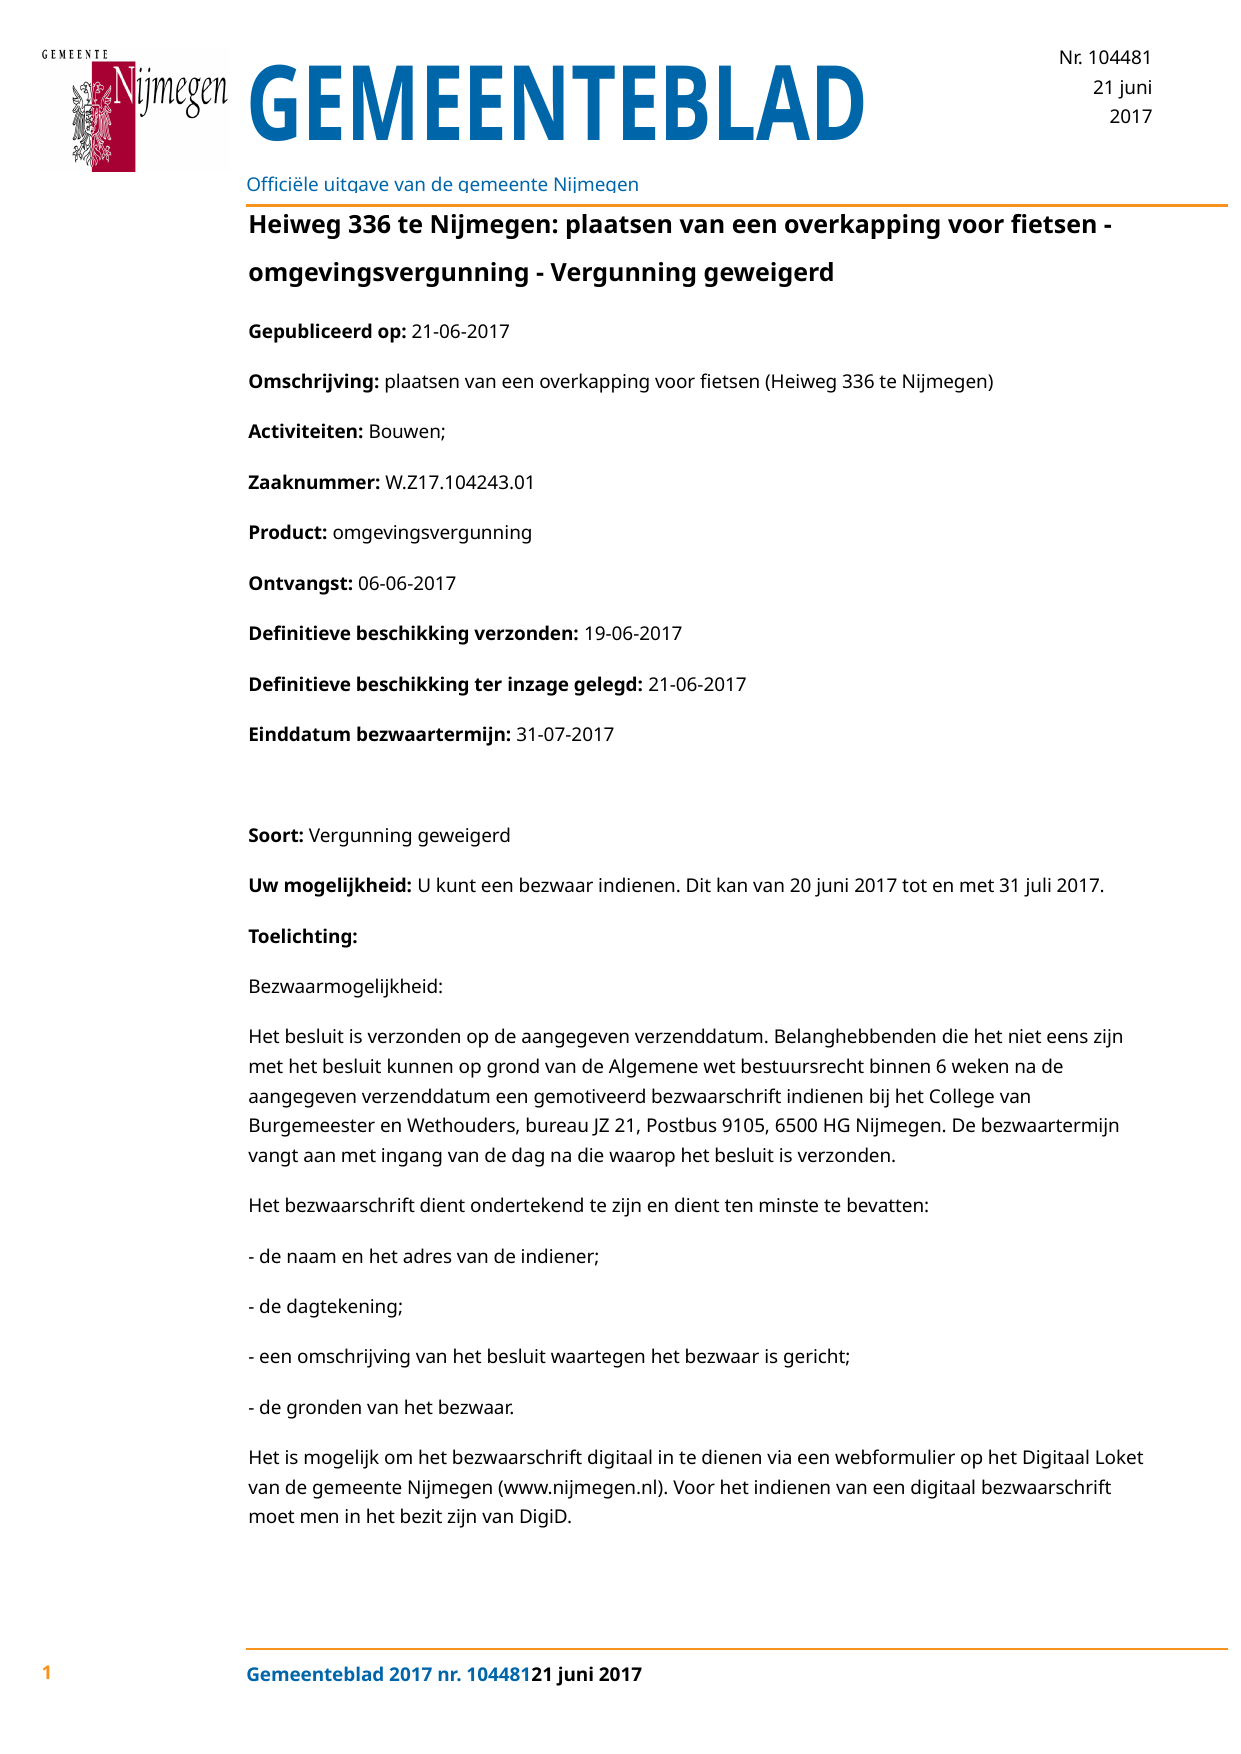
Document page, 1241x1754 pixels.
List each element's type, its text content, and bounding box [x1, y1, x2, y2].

text Ontvangst: 06-06-2017 [248, 570, 1152, 596]
text Activiteiten: Bouwen; [248, 419, 1152, 444]
text Bezwaarmogelijkheid: [248, 973, 1152, 999]
picture [41, 47, 231, 172]
text - de gronden van het bezwaar. [248, 1394, 1152, 1420]
text Het is mogelijk om het bezwaarschrift digitaal in te dienen via een webformulier op het Digitaal Loket van de gemeente Nijmegen (www.nijmegen.nl). Voor het indienen van een digitaal bezwaarschrift moet men in het bezit zijn van DigiD. [248, 1444, 1152, 1529]
text Gepubliceerd op: 21-06-2017 [248, 318, 1152, 344]
text Omschrijving: plaatsen van een overkapping voor fietsen (Heiweg 336 te Nijmegen) [248, 368, 1152, 394]
text Heiweg 336 te Nijmegen: plaatsen van een overkapping voor fietsen - omgevingsvergunning - Vergunning geweigerd [248, 207, 1152, 288]
text Soort: Vergunning geweigerd [248, 822, 1152, 848]
text Einddatum bezwaartermijn: 31-07-2017 [248, 721, 1152, 747]
text Uw mogelijkheid: U kunt een bezwaar indienen. Dit kan van 20 juni 2017 tot en met 31 juli 2017. [248, 872, 1152, 898]
text - een omschrijving van het besluit waartegen het bezwaar is gericht; [248, 1344, 1152, 1369]
text - de dagtekening; [248, 1293, 1152, 1319]
text - de naam en het adres van de indiener; [248, 1243, 1152, 1269]
text Definitieve beschikking verzonden: 19-06-2017 [248, 620, 1152, 646]
text Het bezwaarschrift dient ondertekend te zijn en dient ten minste te bevatten: [248, 1192, 1152, 1218]
text Zaaknummer: W.Z17.104243.01 [248, 469, 1152, 495]
text Het besluit is verzonden op de aangegeven verzenddatum. Belanghebbenden die het niet eens zijn met het besluit kunnen op grond van de Algemene wet bestuursrecht binnen 6 weken na de aangegeven verzenddatum een gemotiveerd bezwaarschrift indienen bij het College van Burgemeester en Wethouders, bureau JZ 21, Postbus 9105, 6500 HG Nijmegen. De bezwaartermijn vangt aan met ingang van de dag na die waarop het besluit is verzonden. [248, 1024, 1152, 1168]
text Definitieve beschikking ter inzage gelegd: 21-06-2017 [248, 671, 1152, 697]
text Product: omgevingsvergunning [248, 519, 1152, 545]
text Toelichting: [248, 923, 1152, 949]
